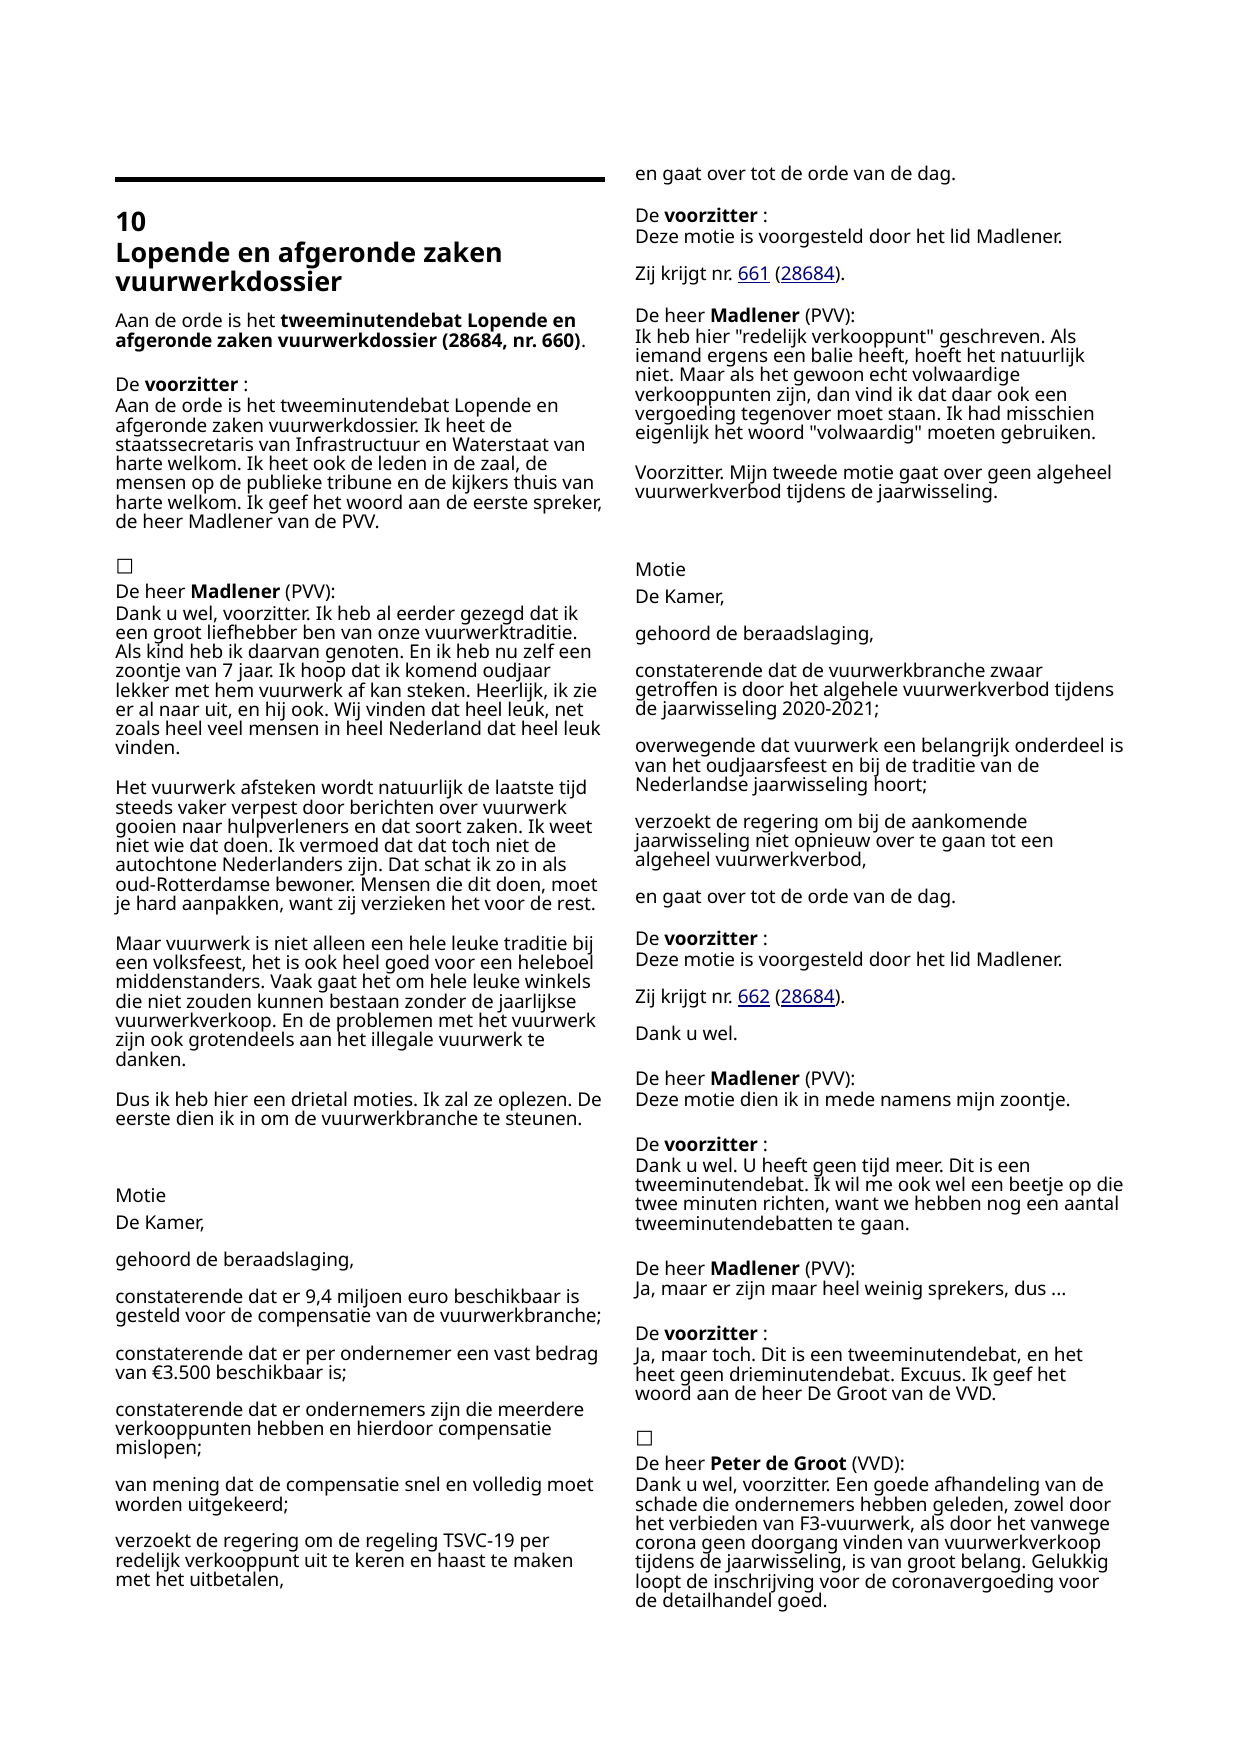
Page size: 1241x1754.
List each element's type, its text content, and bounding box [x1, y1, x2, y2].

text Ik heb hier "redelijk verkooppunt" geschreven. Als iemand ergens een balie heeft, hoeft het natuurlijk niet. Maar als het gewoon echt volwaardige verkooppunten zijn, dan vind ik dat daar ook een vergoeding tegenover moet staan. Ik had misschien eigenlijk het woord "volwaardig" moeten gebruiken. [635, 328, 1125, 443]
text De voorzitter : [635, 202, 1125, 228]
text Maar vuurwerk is niet alleen een hele leuke traditie bij een volksfeest, het is ook heel goed voor een heleboel middenstanders. Vaak gaat het om hele leuke winkels die niet zouden kunnen bestaan zonder de jaarlijkse vuurwerkverkoop. En de problemen met het vuurwerk zijn ook grotendeels aan het illegale vuurwerk te danken. [115, 935, 605, 1070]
text Deze motie is voorgesteld door het lid Madlener. [635, 228, 1125, 247]
text Dus ik heb hier een drietal moties. Ik zal ze oplezen. De eerste dien ik in om de vuurwerkbranche te steunen. [115, 1091, 605, 1129]
text De voorzitter : [635, 1321, 1125, 1346]
text ⬜ [115, 553, 605, 579]
text Aan de orde is het tweeminutendebat Lopende en afgeronde zaken vuurwerkdossier (28684, nr. 660). [115, 312, 605, 351]
text Deze motie dien ik in mede namens mijn zoontje. [635, 1091, 1125, 1110]
text Het vuurwerk afsteken wordt natuurlijk de laatste tijd steeds vaker verpest door berichten over vuurwerk gooien naar hulpverleners en dat soort zaken. Ik weet niet wie dat doen. Ik vermoed dat dat toch niet de autochtone Nederlanders zijn. Dat schat ik zo in als oud-Rotterdamse bewoner. Mensen die dit doen, moet je hard aanpakken, want zij verzieken het voor de rest. [115, 779, 605, 914]
text Ja, maar toch. Dit is een tweeminutendebat, en het heet geen drieminutendebat. Excuus. Ik geef het woord aan de heer De Groot van de VVD. [635, 1346, 1125, 1404]
text Aan de orde is het tweeminutendebat Lopende en afgeronde zaken vuurwerkdossier. Ik heet de staatssecretaris van Infrastructuur en Waterstaat van harte welkom. Ik heet ook de leden in de zaal, de mensen op de publieke tribune en de kijkers thuis van harte welkom. Ik geef het woord aan de eerste spreker, de heer Madlener van de PVV. [115, 397, 605, 532]
text gehoord de beraadslaging, [115, 1251, 605, 1271]
text De voorzitter : [115, 372, 605, 397]
text constaterende dat de vuurwerkbranche zwaar getroffen is door het algehele vuurwerkverbod tijdens de jaarwisseling 2020-2021; [635, 662, 1125, 719]
text Lopende en afgeronde zaken vuurwerkdossier [115, 239, 605, 312]
text en gaat over tot de orde van de dag. [635, 165, 1125, 184]
text en gaat over tot de orde van de dag. [635, 888, 1125, 908]
text verzoekt de regering om de regeling TSVC-19 per redelijk verkooppunt uit te keren en haast te maken met het uitbetalen, [115, 1532, 605, 1590]
text Motie [115, 1183, 605, 1208]
text ⬜ [635, 1425, 1125, 1451]
text De Kamer, [635, 588, 1125, 607]
text constaterende dat er ondernemers zijn die meerdere verkooppunten hebben en hierdoor compensatie mislopen; [115, 1401, 605, 1458]
text Ja, maar er zijn maar heel weinig sprekers, dus ... [635, 1280, 1125, 1300]
text De heer Madlener (PVV): [635, 302, 1125, 328]
text De heer Madlener (PVV): [635, 1065, 1125, 1091]
text Voorzitter. Mijn tweede motie gaat over geen algeheel vuurwerkverbod tijdens de jaarwisseling. [635, 464, 1125, 503]
text Zij krijgt nr. 661 (28684). [635, 265, 1125, 284]
text 10 [115, 203, 605, 239]
text Dank u wel. U heeft geen tijd meer. Dit is een tweeminutendebat. Ik wil me ook wel een beetje op die twee minuten richten, want we hebben nog een aantal tweeminutendebatten te gaan. [635, 1157, 1125, 1234]
text Dank u wel. [635, 1025, 1125, 1044]
text gehoord de beraadslaging, [635, 625, 1125, 644]
text De heer Peter de Groot (VVD): [635, 1451, 1125, 1476]
text verzoekt de regering om bij de aankomende jaarwisseling niet opnieuw over te gaan tot een algeheel vuurwerkverbod, [635, 813, 1125, 871]
text van mening dat de compensatie snel en volledig moet worden uitgekeerd; [115, 1476, 605, 1515]
text De heer Madlener (PVV): [115, 579, 605, 604]
text constaterende dat er per ondernemer een vast bedrag van €3.500 beschikbaar is; [115, 1344, 605, 1383]
text overwegende dat vuurwerk een belangrijk onderdeel is van het oudjaarsfeest en bij de traditie van de Nederlandse jaarwisseling hoort; [635, 737, 1125, 795]
text Motie [635, 556, 1125, 582]
text Dank u wel, voorzitter. Ik heb al eerder gezegd dat ik een groot liefhebber ben van onze vuurwerktraditie. Als kind heb ik daarvan genoten. En ik heb nu zelf een zoontje van 7 jaar. Ik hoop dat ik komend oudjaar lekker met hem vuurwerk af kan steken. Heerlijk, ik zie er al naar uit, en hij ook. Wij vinden dat heel leuk, net zoals heel veel mensen in heel Nederland dat heel leuk vinden. [115, 604, 605, 759]
text De voorzitter : [635, 925, 1125, 951]
text constaterende dat er 9,4 miljoen euro beschikbaar is gesteld voor de compensatie van de vuurwerkbranche; [115, 1288, 605, 1327]
text Zij krijgt nr. 662 (28684). [635, 988, 1125, 1007]
text Dank u wel, voorzitter. Een goede afhandeling van de schade die ondernemers hebben geleden, zowel door het verbieden van F3-vuurwerk, als door het vanwege corona geen doorgang vinden van vuurwerkverkoop tijdens de jaarwisseling, is van groot belang. Gelukkig loopt de inschrijving voor de coronavergoeding voor de detailhandel goed. [635, 1476, 1125, 1611]
text Deze motie is voorgesteld door het lid Madlener. [635, 951, 1125, 970]
text De heer Madlener (PVV): [635, 1255, 1125, 1280]
text De voorzitter : [635, 1131, 1125, 1157]
text De Kamer, [115, 1214, 605, 1233]
